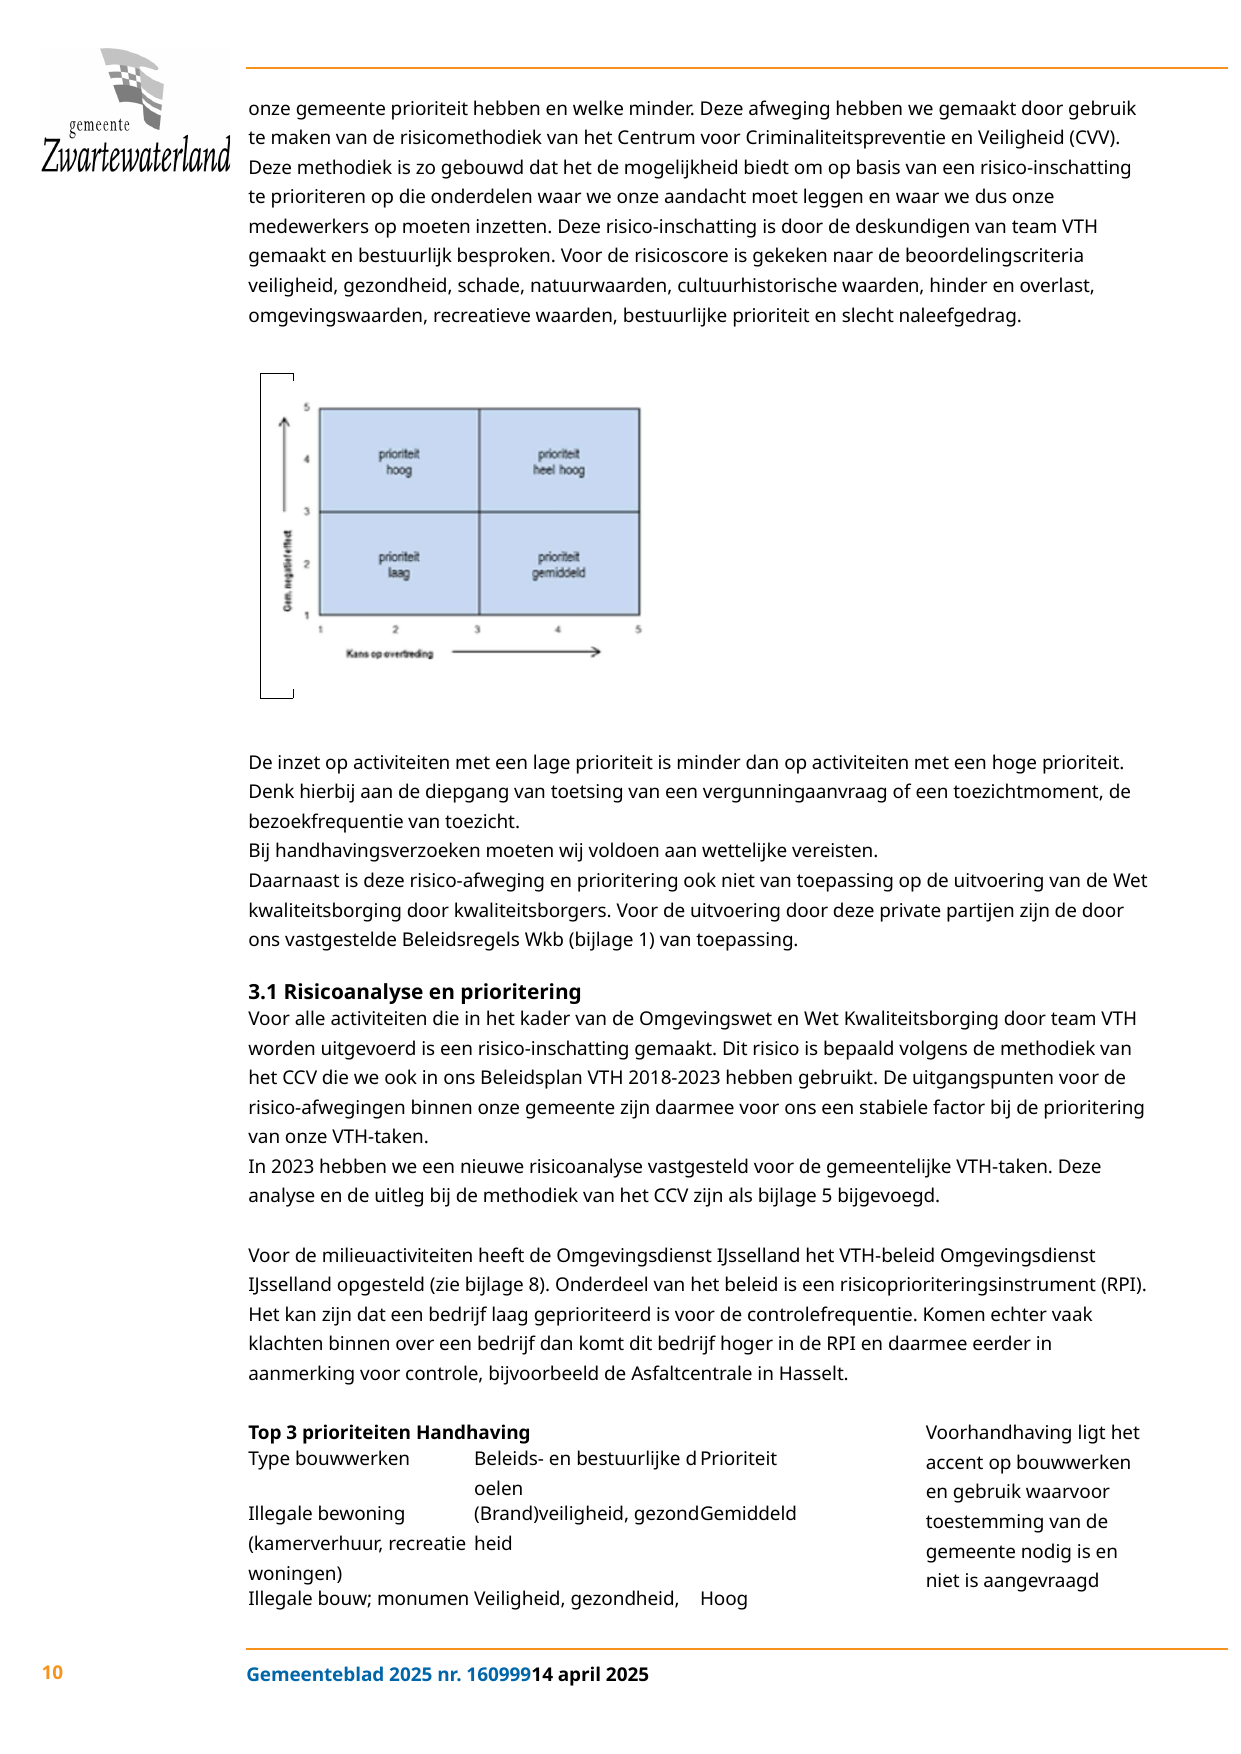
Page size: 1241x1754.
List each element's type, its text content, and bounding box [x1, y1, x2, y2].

text Daarnaast is deze risico-afweging en prioritering ook niet van toepassing op de uitvoering van de Wet kwaliteitsborging door kwaliteitsborgers. Voor de uitvoering door deze private partijen zijn de door ons vastgestelde Beleidsregels Wkb (bijlage 1) van toepassing. [248, 867, 1152, 952]
table_cell Type bouwwerken [248, 1445, 474, 1501]
text 3.1 Risicoanalyse en prioritering [248, 977, 1152, 1005]
text onze gemeente prioriteit hebben en welke minder. Deze afweging hebben we gemaakt door gebruik te maken van de risicomethodiek van het Centrum voor Criminaliteitspreventie en Veiligheid (CVV). Deze methodiek is zo gebouwd dat het de mogelijkheid biedt om op basis van een risico-inschatting te prioriteren op die onderdelen waar we onze aandacht moet leggen en waar we dus onze medewerkers op moeten inzetten. Deze risico-inschatting is door de deskundigen van team VTH gemaakt en bestuurlijk besproken. Voor de risicoscore is gekeken naar de beoordelingscriteria veiligheid, gezondheid, schade, natuurwaarden, cultuurhistorische waarden, hinder en overlast, omgevingswaarden, recreatieve waarden, bestuurlijke prioriteit en slecht naleefgedrag. [248, 95, 1152, 328]
table_cell Illegale bewoning (kamerverhuur, recreatiewoningen) [248, 1501, 474, 1585]
text In 2023 hebben we een nieuwe risicoanalyse vastgesteld voor de gemeentelijke VTH-taken. Deze analyse en de uitleg bij de methodiek van het CCV zijn als bijlage 5 bijgevoegd. [248, 1153, 1152, 1208]
text De inzet op activiteiten met een lage prioriteit is minder dan op activiteiten met een hoge prioriteit. Denk hierbij aan de diepgang van toetsing van een vergunningaanvraag of een toezichtmoment, de bezoekfrequentie van toezicht. [248, 749, 1152, 834]
table_header Voorhandhaving ligt het accent op bouwwerken en gebruik waarvoor toestemming van de gemeente nodig is en niet is aangevraagd [926, 1420, 1152, 1611]
text Voor de milieuactiviteiten heeft de Omgevingsdienst IJsselland het VTH-beleid Omgevingsdienst IJsselland opgesteld (zie bijlage 8). Onderdeel van het beleid is een risicoprioriteringsinstrument (RPI). Het kan zijn dat een bedrijf laag geprioriteerd is voor de controlefrequentie. Komen echter vaak klachten binnen over een bedrijf dan komt dit bedrijf hoger in de RPI en daarmee eerder in aanmerking voor controle, bijvoorbeeld de Asfaltcentrale in Hasselt. [248, 1242, 1152, 1386]
text Voor alle activiteiten die in het kader van de Omgevingswet en Wet Kwaliteitsborging door team VTH worden uitgevoerd is een risico-inschatting gemaakt. Dit risico is bepaald volgens de methodiek van het CCV die we ook in ons Beleidsplan VTH 2018-2023 hebben gebruikt. De uitgangspunten voor de risico-afwegingen binnen onze gemeente zijn daarmee voor ons een stabiele factor bij de prioritering van onze VTH-taken. [248, 1005, 1152, 1149]
table_header Top 3 prioriteiten Handhaving [248, 1420, 926, 1445]
picture [268, 381, 683, 689]
table_cell Hoog [700, 1585, 926, 1611]
table_cell Prioriteit [700, 1445, 926, 1501]
table_cell Gemiddeld [700, 1501, 926, 1585]
table_cell Veiligheid, gezondheid, [474, 1585, 700, 1611]
picture [41, 47, 231, 172]
table_cell Illegale bouw; monumen [248, 1585, 474, 1611]
table_cell Beleids- en bestuurlijke doelen [474, 1445, 700, 1501]
text Bij handhavingsverzoeken moeten wij voldoen aan wettelijke vereisten. [248, 838, 1152, 863]
table_cell (Brand)veiligheid, gezondheid [474, 1501, 700, 1585]
